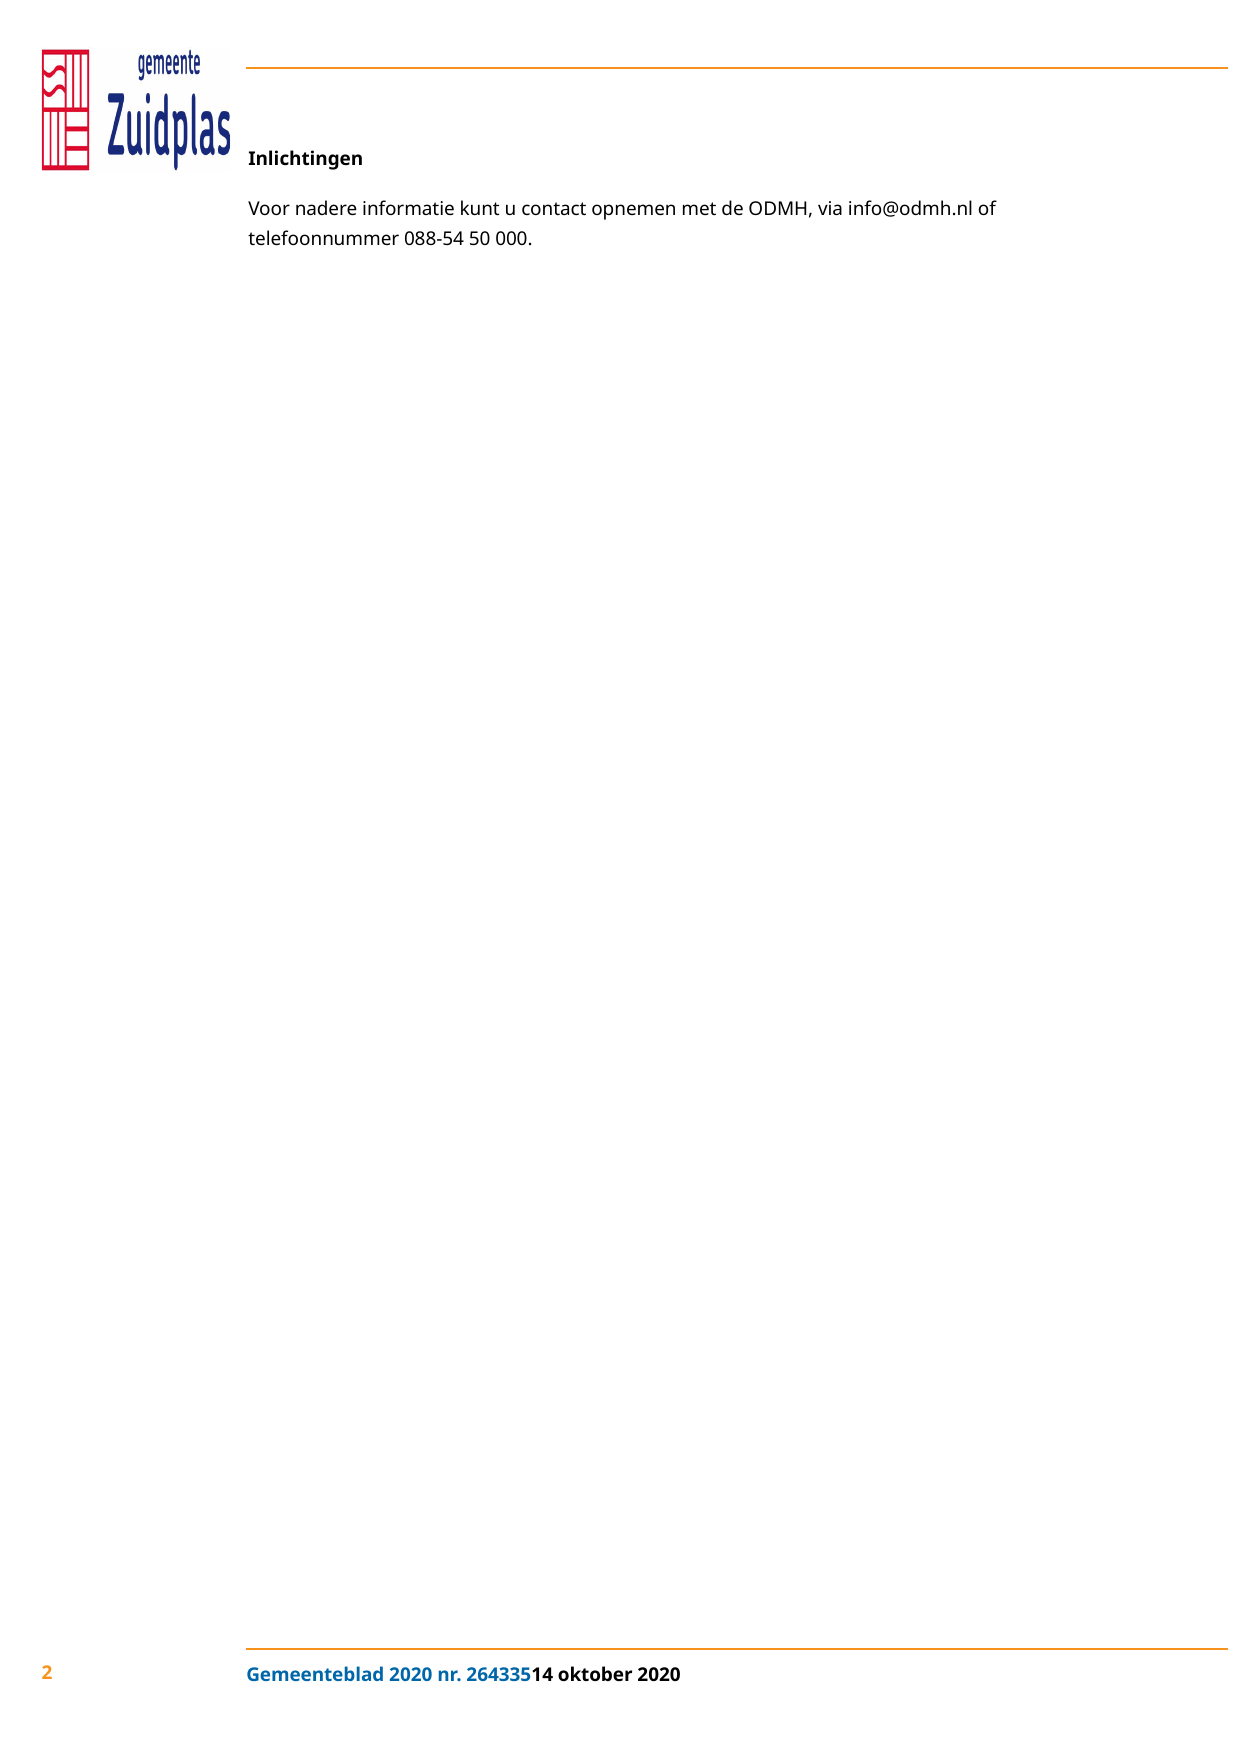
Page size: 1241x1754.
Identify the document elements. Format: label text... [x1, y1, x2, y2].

text Inlichtingen [248, 145, 1152, 171]
text Voor nadere informatie kunt u contact opnemen met de ODMH, via info@odmh.nl of telefoonnummer 088-54 50 000. [248, 196, 1152, 251]
picture [41, 47, 231, 172]
